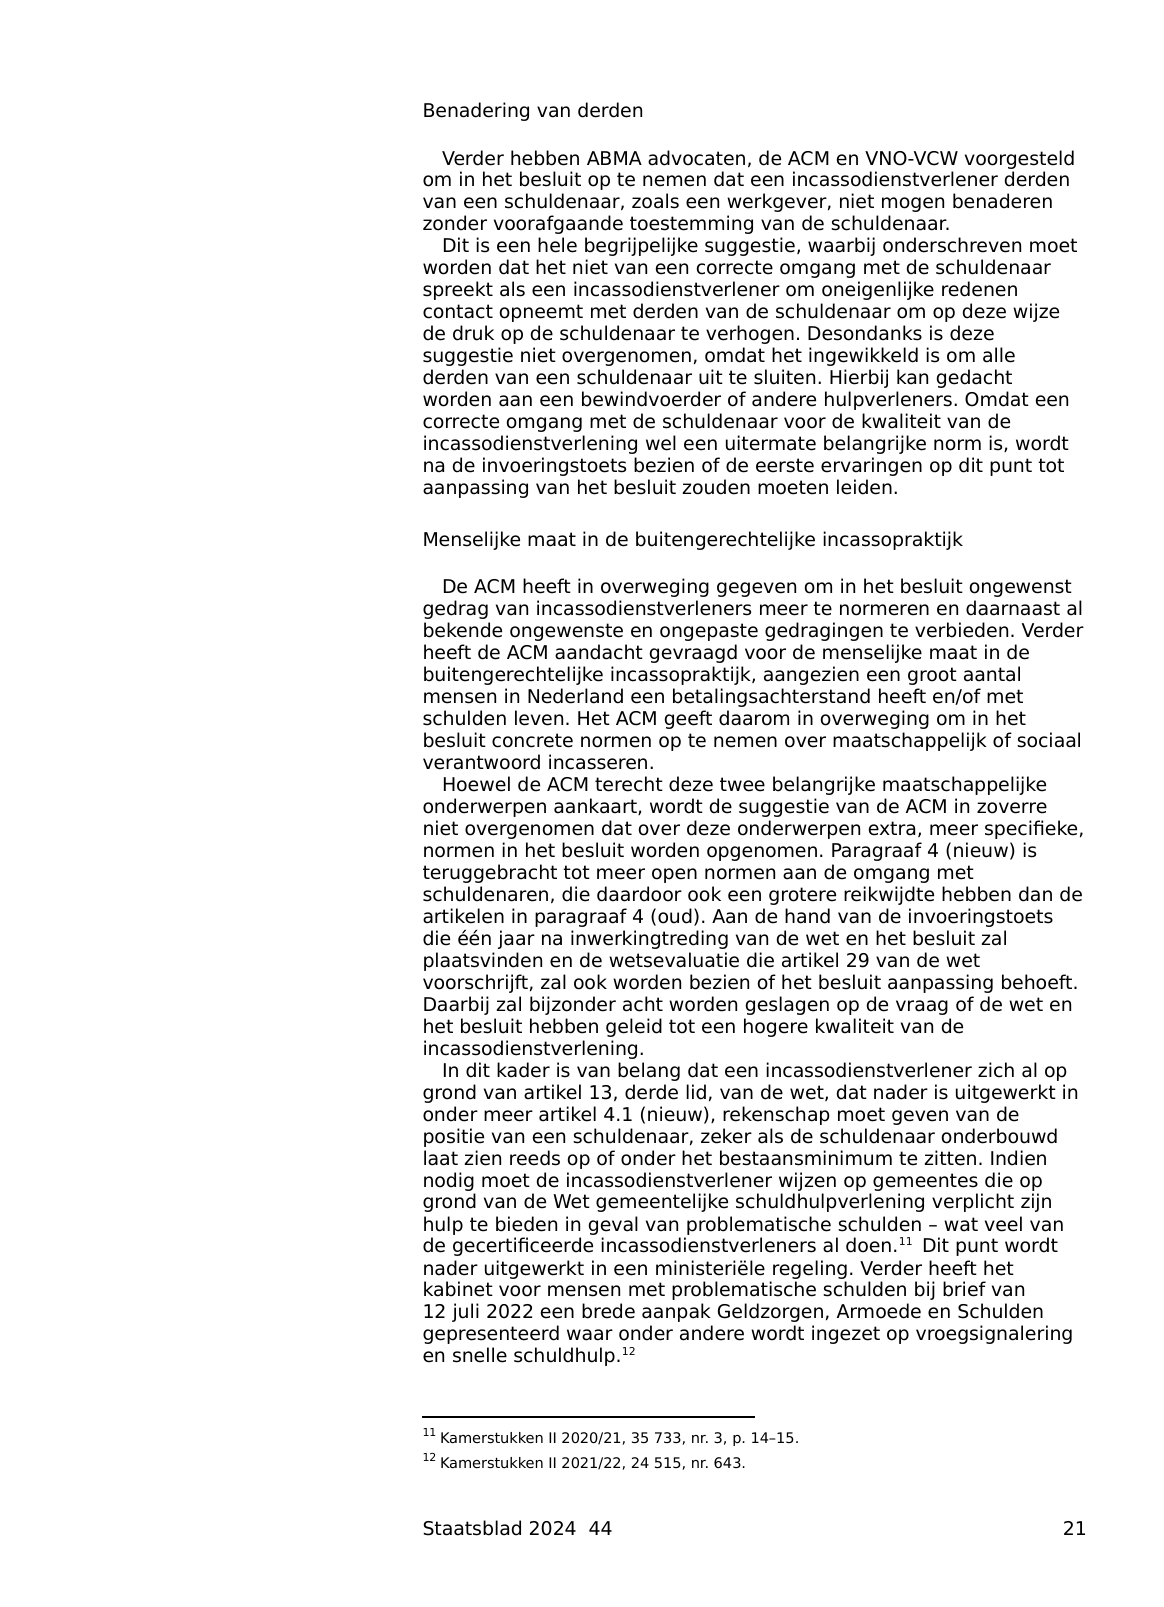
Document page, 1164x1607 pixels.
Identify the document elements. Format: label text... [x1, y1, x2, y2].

text Kamerstukken II 2021/22, 24 515, nr. 643. [422, 1451, 1087, 1473]
text De ACM heeft in overweging gegeven om in het besluit ongewenst gedrag van incassodienstverleners meer te normeren en daarnaast al bekende ongewenste en ongepaste gedragingen te verbieden. Verder heeft de ACM aandacht gevraagd voor de menselijke maat in de buitengerechtelijke incassopraktijk, aangezien een groot aantal mensen in Nederland een betalingsachterstand heeft en/of met schulden leven. Het ACM geeft daarom in overweging om in het besluit concrete normen op te nemen over maatschappelijk of sociaal verantwoord incasseren. [422, 576, 1087, 774]
text Hoewel de ACM terecht deze twee belangrijke maatschappelijke onderwerpen aankaart, wordt de suggestie van de ACM in zoverre niet overgenomen dat over deze onderwerpen extra, meer specifieke, normen in het besluit worden opgenomen. Paragraaf 4 (nieuw) is teruggebracht tot meer open normen aan de omgang met schuldenaren, die daardoor ook een grotere reikwijdte hebben dan de artikelen in paragraaf 4 (oud). Aan de hand van de invoeringstoets die één jaar na inwerkingtreding van de wet en het besluit zal plaatsvinden en de wetsevaluatie die artikel 29 van de wet voorschrijft, zal ook worden bezien of het besluit aanpassing behoeft. Daarbij zal bijzonder acht worden geslagen op de vraag of de wet en het besluit hebben geleid tot een hogere kwaliteit van de incassodienstverlening. [422, 774, 1087, 1059]
text Verder hebben ABMA advocaten, de ACM en VNO-VCW voorgesteld om in het besluit op te nemen dat een incassodienstverlener derden van een schuldenaar, zoals een werkgever, niet mogen benaderen zonder voorafgaande toestemming van de schuldenaar. [422, 147, 1087, 235]
text Dit is een hele begrijpelijke suggestie, waarbij onderschreven moet worden dat het niet van een correcte omgang met de schuldenaar spreekt als een incassodienstverlener om oneigenlijke redenen contact opneemt met derden van de schuldenaar om op deze wijze de druk op de schuldenaar te verhogen. Desondanks is deze suggestie niet overgenomen, omdat het ingewikkeld is om alle derden van een schuldenaar uit te sluiten. Hierbij kan gedacht worden aan een bewindvoerder of andere hulpverleners. Omdat een correcte omgang met de schuldenaar voor de kwaliteit van de incassodienstverlening wel een uitermate belangrijke norm is, wordt na de invoeringstoets bezien of de eerste ervaringen op dit punt tot aanpassing van het besluit zouden moeten leiden. [422, 235, 1087, 499]
subtitle Menselijke maat in de buitengerechtelijke incassopraktijk [422, 529, 1087, 551]
text Kamerstukken II 2020/21, 35 733, nr. 3, p. 14–15. [422, 1426, 1087, 1448]
text In dit kader is van belang dat een incassodienstverlener zich al op grond van artikel 13, derde lid, van de wet, dat nader is uitgewerkt in onder meer artikel 4.1 (nieuw), rekenschap moet geven van de positie van een schuldenaar, zeker als de schuldenaar onderbouwd laat zien reeds op of onder het bestaansminimum te zitten. Indien nodig moet de incassodienstverlener wijzen op gemeentes die op grond van de Wet gemeentelijke schuldhulpverlening verplicht zijn hulp te bieden in geval van problematische schulden – wat veel van de gecertificeerde incassodienstverleners al doen. Dit punt wordt nader uitgewerkt in een ministeriële regeling. Verder heeft het kabinet voor mensen met problematische schulden bij brief van 12 juli 2022 een brede aanpak Geldzorgen, Armoede en Schulden gepresenteerd waar onder andere wordt ingezet op vroegsignalering en snelle schuldhulp. [422, 1059, 1087, 1367]
subtitle Benadering van derden [422, 100, 1087, 122]
